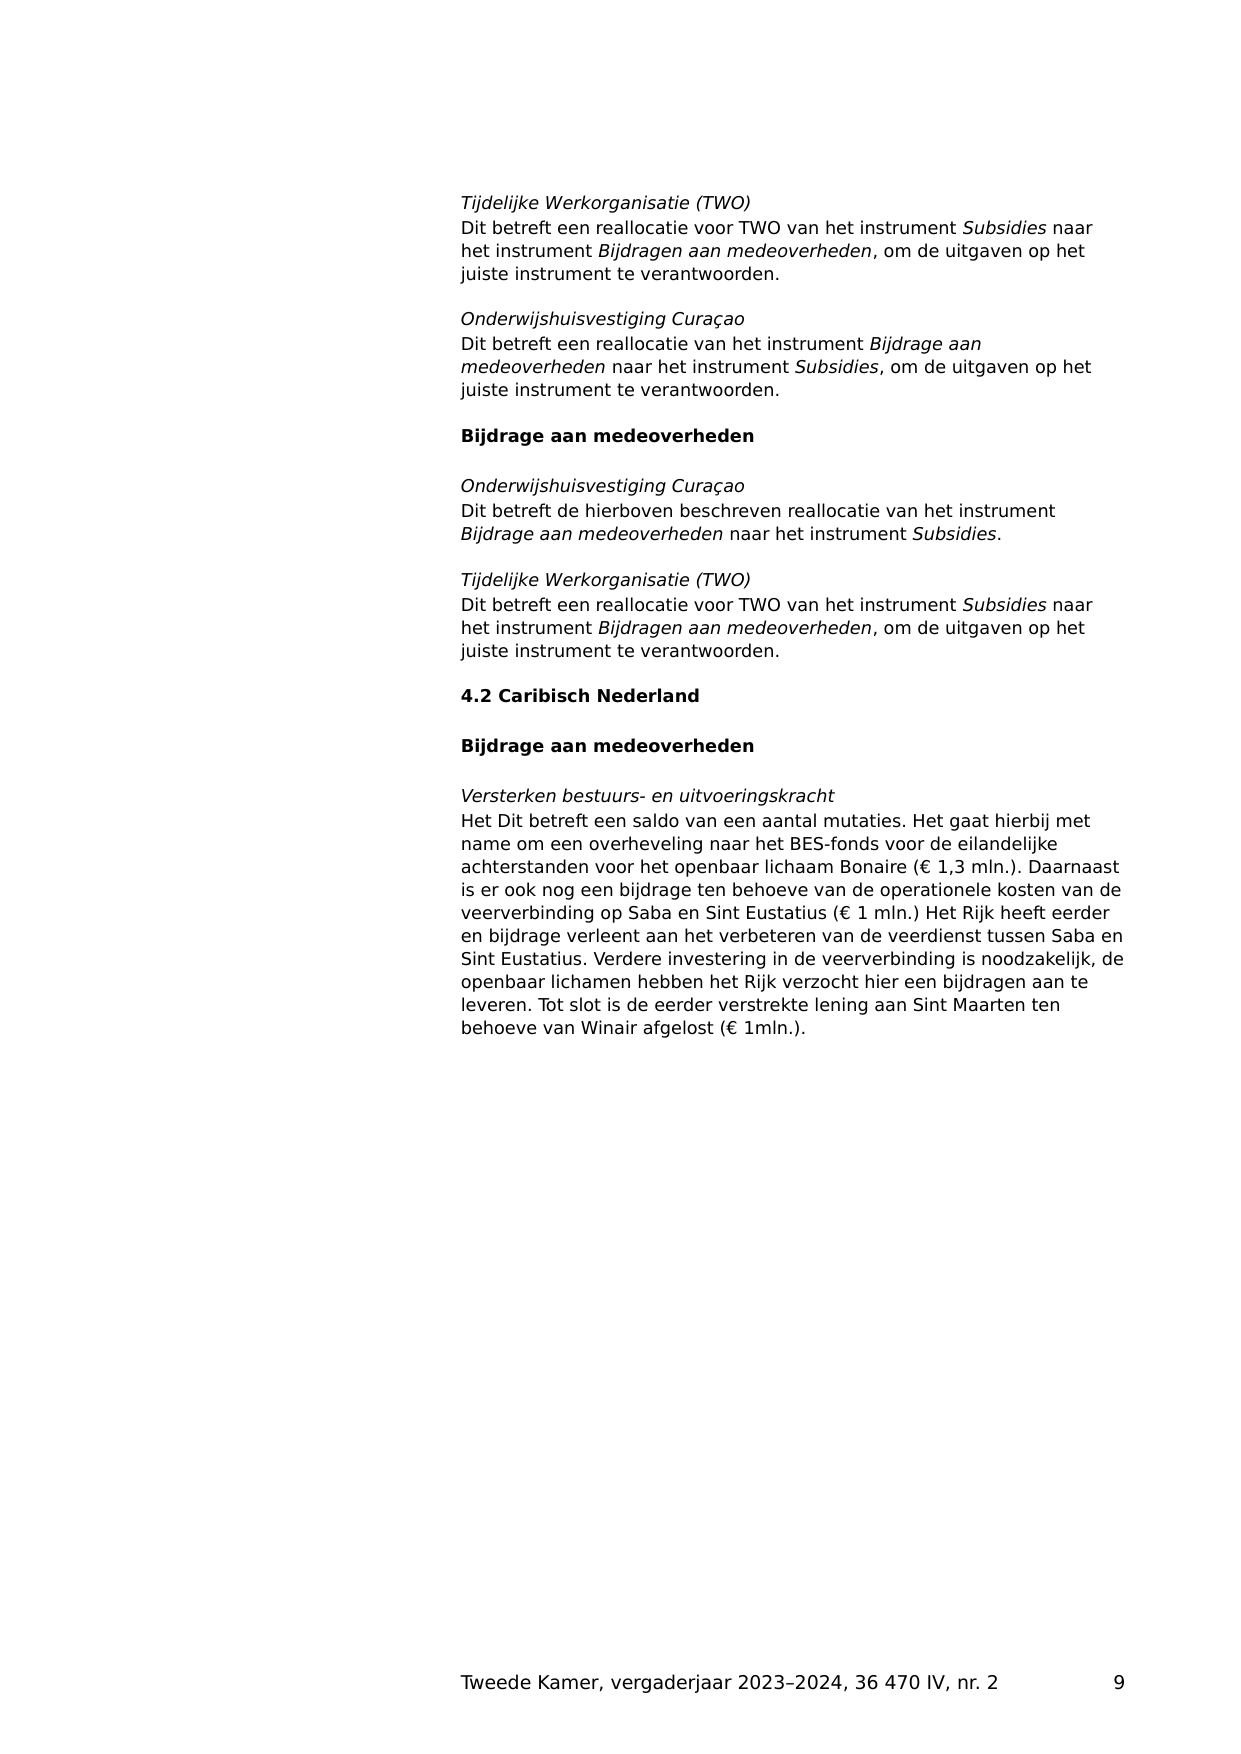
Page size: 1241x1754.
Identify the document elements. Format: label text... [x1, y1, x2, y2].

text 4.2 Caribisch Nederland [461, 684, 1125, 707]
text Tijdelijke Werkorganisatie (TWO) [461, 191, 1125, 214]
text Versterken bestuurs- en uitvoeringskracht [461, 784, 1125, 807]
text Bijdrage aan medeoverheden [461, 424, 1125, 447]
text Dit betreft een reallocatie voor TWO van het instrument Subsidies naar het instrument Bijdragen aan medeoverheden, om de uitgaven op het juiste instrument te verantwoorden. [461, 216, 1125, 284]
text Tijdelijke Werkorganisatie (TWO) [461, 568, 1125, 591]
text Het Dit betreft een saldo van een aantal mutaties. Het gaat hierbij met name om een overheveling naar het BES-fonds voor de eilandelijke achterstanden voor het openbaar lichaam Bonaire (€ 1,3 mln.). Daarnaast is er ook nog een bijdrage ten behoeve van de operationele kosten van de veerverbinding op Saba en Sint Eustatius (€ 1 mln.) Het Rijk heeft eerder en bijdrage verleent aan het verbeteren van de veerdienst tussen Saba en Sint Eustatius. Verdere investering in de veerverbinding is noodzakelijk, de openbaar lichamen hebben het Rijk verzocht hier een bijdragen aan te leveren. Tot slot is de eerder verstrekte lening aan Sint Maarten ten behoeve van Winair afgelost (€ 1mln.). [461, 809, 1125, 1039]
text Onderwijshuisvestiging Curaçao [461, 307, 1125, 330]
text Bijdrage aan medeoverheden [461, 734, 1125, 757]
text Dit betreft een reallocatie van het instrument Bijdrage aan medeoverheden naar het instrument Subsidies, om de uitgaven op het juiste instrument te verantwoorden. [461, 332, 1125, 401]
text Dit betreft de hierboven beschreven reallocatie van het instrument Bijdrage aan medeoverheden naar het instrument Subsidies. [461, 499, 1125, 545]
text Dit betreft een reallocatie voor TWO van het instrument Subsidies naar het instrument Bijdragen aan medeoverheden, om de uitgaven op het juiste instrument te verantwoorden. [461, 593, 1125, 662]
text Onderwijshuisvestiging Curaçao [461, 474, 1125, 497]
